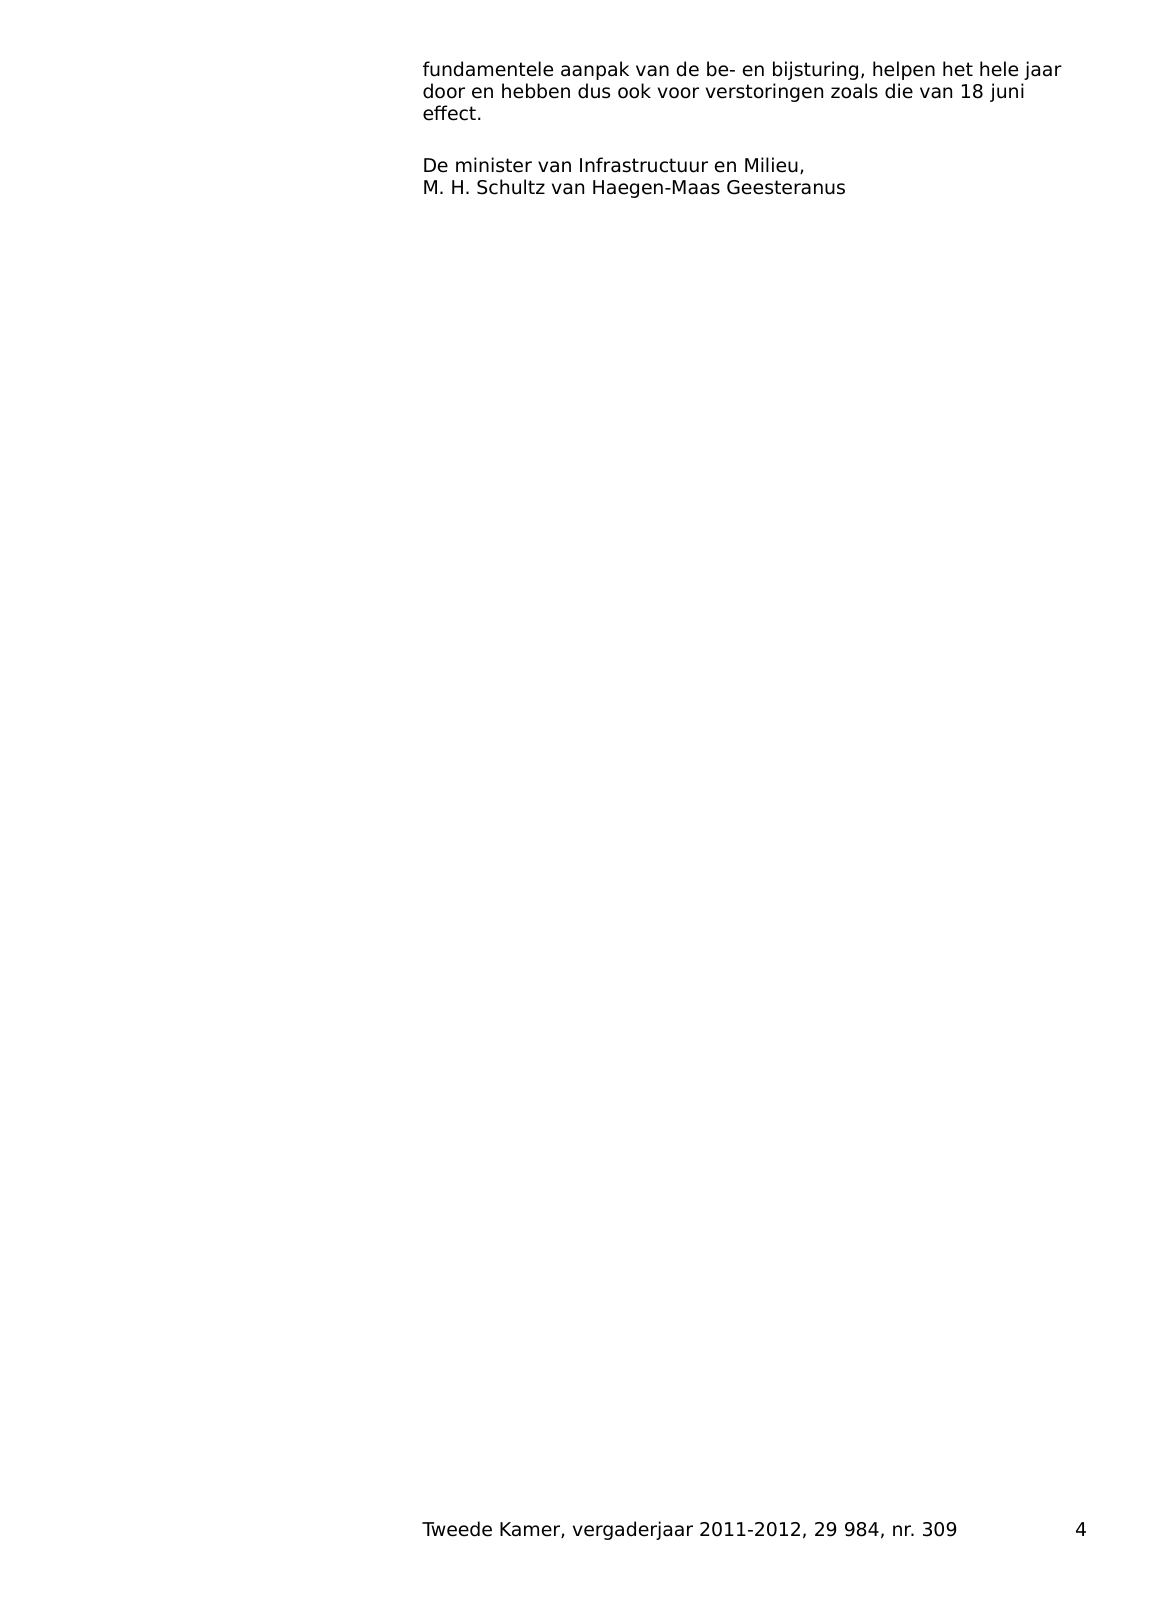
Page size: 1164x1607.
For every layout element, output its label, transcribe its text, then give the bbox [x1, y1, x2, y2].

text fundamentele aanpak van de be- en bijsturing, helpen het hele jaar door en hebben dus ook voor verstoringen zoals die van 18 juni effect. [422, 59, 1087, 125]
text De minister van Infrastructuur en Milieu, M. H. Schultz van Haegen-Maas Geesteranus [422, 155, 1087, 199]
